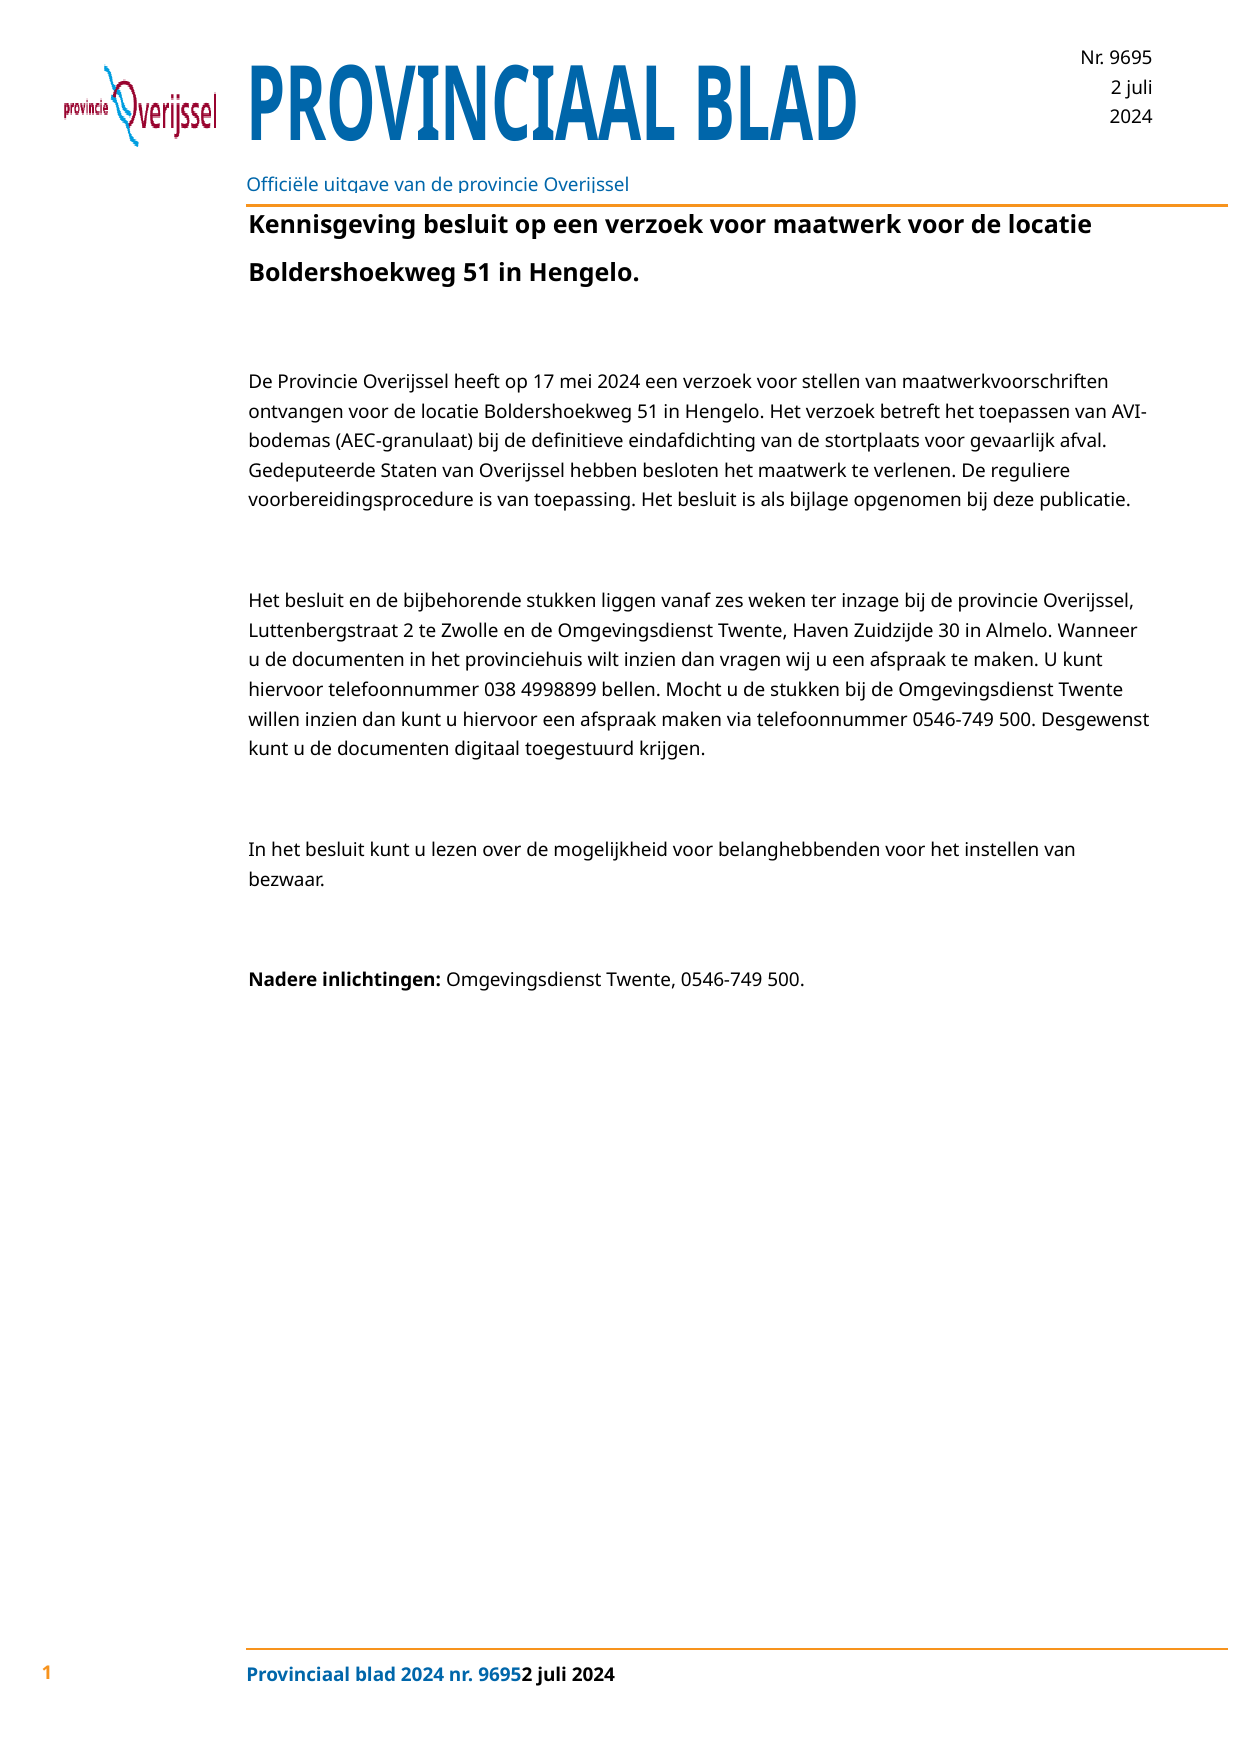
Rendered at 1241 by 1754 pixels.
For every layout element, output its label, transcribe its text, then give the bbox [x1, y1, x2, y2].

picture [41, 47, 231, 172]
text Nadere inlichtingen: Omgevingsdienst Twente, 0546-749 500. [248, 967, 1152, 992]
text In het besluit kunt u lezen over de mogelijkheid voor belanghebbenden voor het instellen van bezwaar. [248, 836, 1152, 892]
text Het besluit en de bijbehorende stukken liggen vanaf zes weken ter inzage bij de provincie Overijssel, Luttenbergstraat 2 te Zwolle en de Omgevingsdienst Twente, Haven Zuidzijde 30 in Almelo. Wanneer u de documenten in het provinciehuis wilt inzien dan vragen wij u een afspraak te maken. U kunt hiervoor telefoonnummer 038 4998899 bellen. Mocht u de stukken bij de Omgevingsdienst Twente willen inzien dan kunt u hiervoor een afspraak maken via telefoonnummer 0546-749 500. Desgewenst kunt u de documenten digitaal toegestuurd krijgen. [248, 587, 1152, 761]
text De Provincie Overijssel heeft op 17 mei 2024 een verzoek voor stellen van maatwerkvoorschriften ontvangen voor de locatie Boldershoekweg 51 in Hengelo. Het verzoek betreft het toepassen van AVI-bodemas (AEC-granulaat) bij de definitieve eindafdichting van de stortplaats voor gevaarlijk afval. Gedeputeerde Staten van Overijssel hebben besloten het maatwerk te verlenen. De reguliere voorbereidingsprocedure is van toepassing. Het besluit is als bijlage opgenomen bij deze publicatie. [248, 368, 1152, 512]
text Kennisgeving besluit op een verzoek voor maatwerk voor de locatie Boldershoekweg 51 in Hengelo. [248, 207, 1152, 288]
